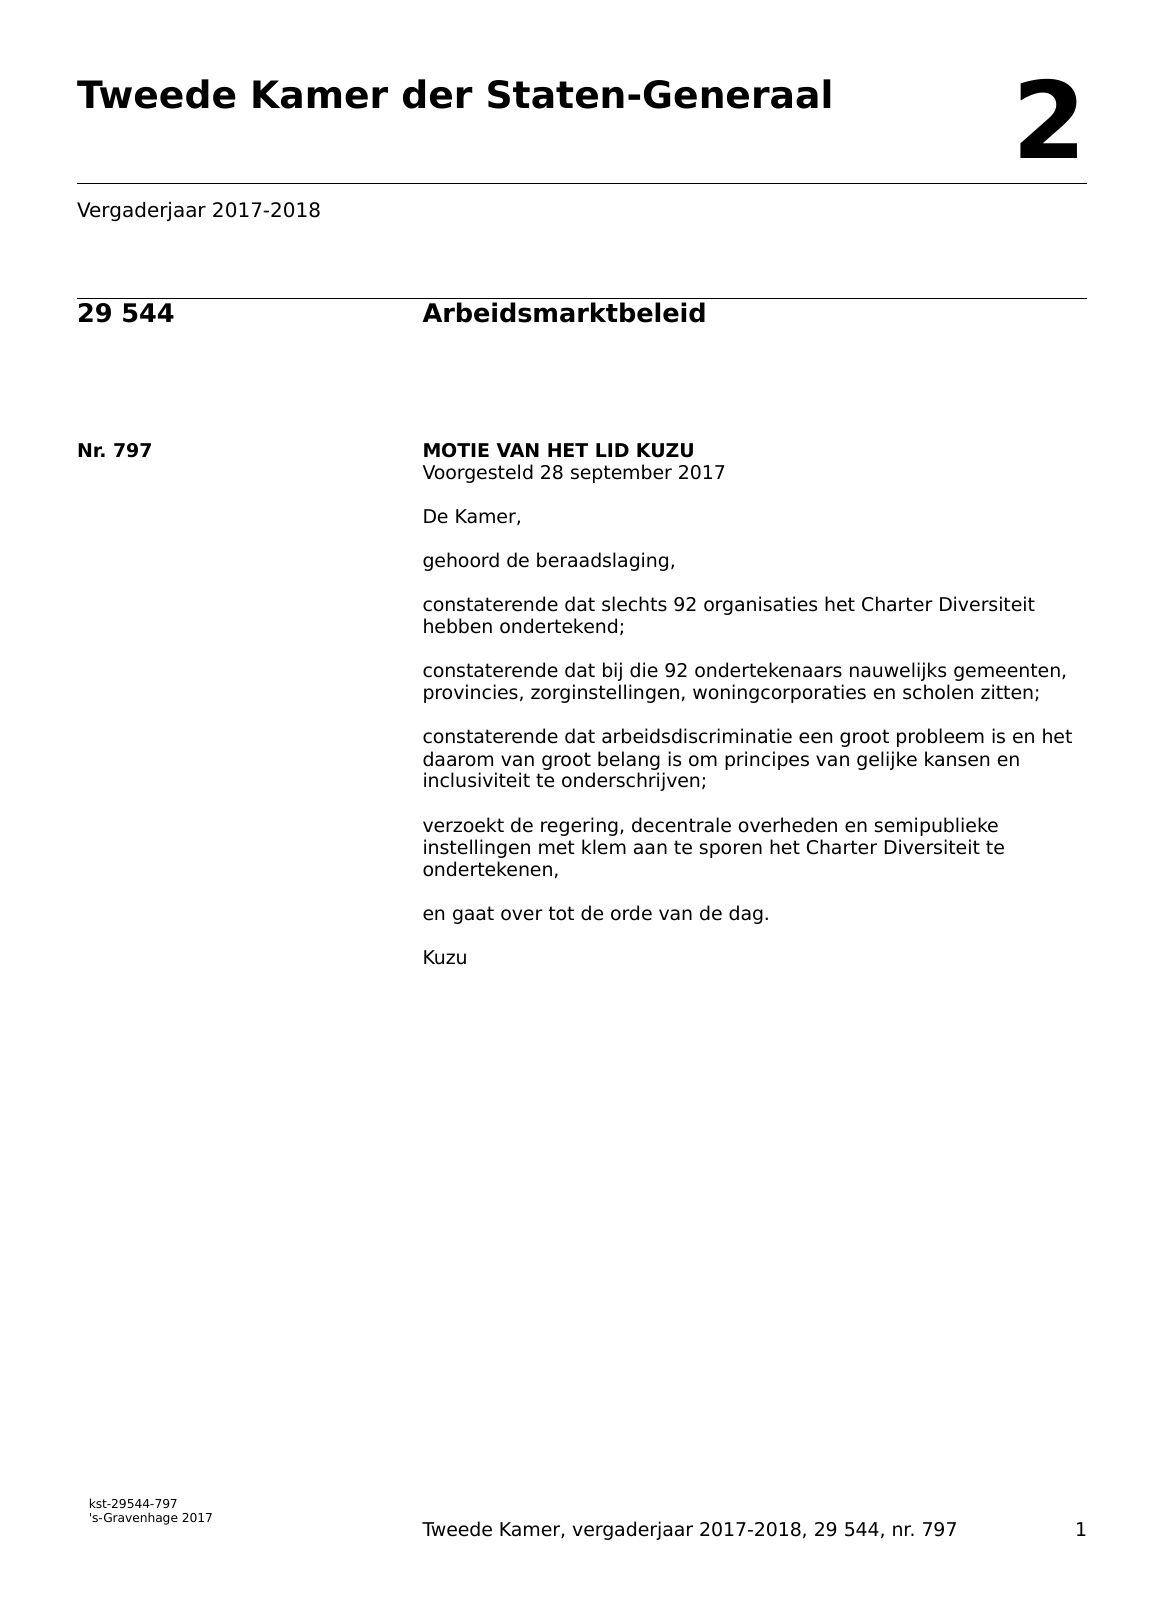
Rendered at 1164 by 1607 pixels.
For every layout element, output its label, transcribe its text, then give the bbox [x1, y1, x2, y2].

text Voorgesteld 28 september 2017 [422, 462, 1087, 484]
text verzoekt de regering, decentrale overheden en semipublieke instellingen met klem aan te sporen het Charter Diversiteit te ondertekenen, [422, 814, 1087, 881]
text en gaat over tot de orde van de dag. [422, 903, 1087, 925]
text 's-Gravenhage 2017 [88, 1511, 323, 1525]
subtitle 29 544 Arbeidsmarktbeleid [77, 299, 1087, 329]
text Kuzu [422, 947, 1087, 969]
subtitle Nr. 797 MOTIE VAN HET LID KUZU [77, 440, 1087, 462]
table_header Tweede Kamer der Staten-Generaal [77, 59, 886, 183]
table_cell Vergaderjaar 2017-2018 [77, 184, 1087, 298]
text constaterende dat arbeidsdiscriminatie een groot probleem is en het daarom van groot belang is om principes van gelijke kansen en inclusiviteit te onderschrijven; [422, 726, 1087, 792]
text constaterende dat bij die 92 ondertekenaars nauwelijks gemeenten, provincies, zorginstellingen, woningcorporaties en scholen zitten; [422, 660, 1087, 704]
text constaterende dat slechts 92 organisaties het Charter Diversiteit hebben ondertekend; [422, 594, 1087, 638]
table_header 2 [886, 59, 1087, 183]
text De Kamer, [422, 506, 1087, 528]
text kst-29544-797 [88, 1497, 323, 1511]
text gehoord de beraadslaging, [422, 550, 1087, 572]
